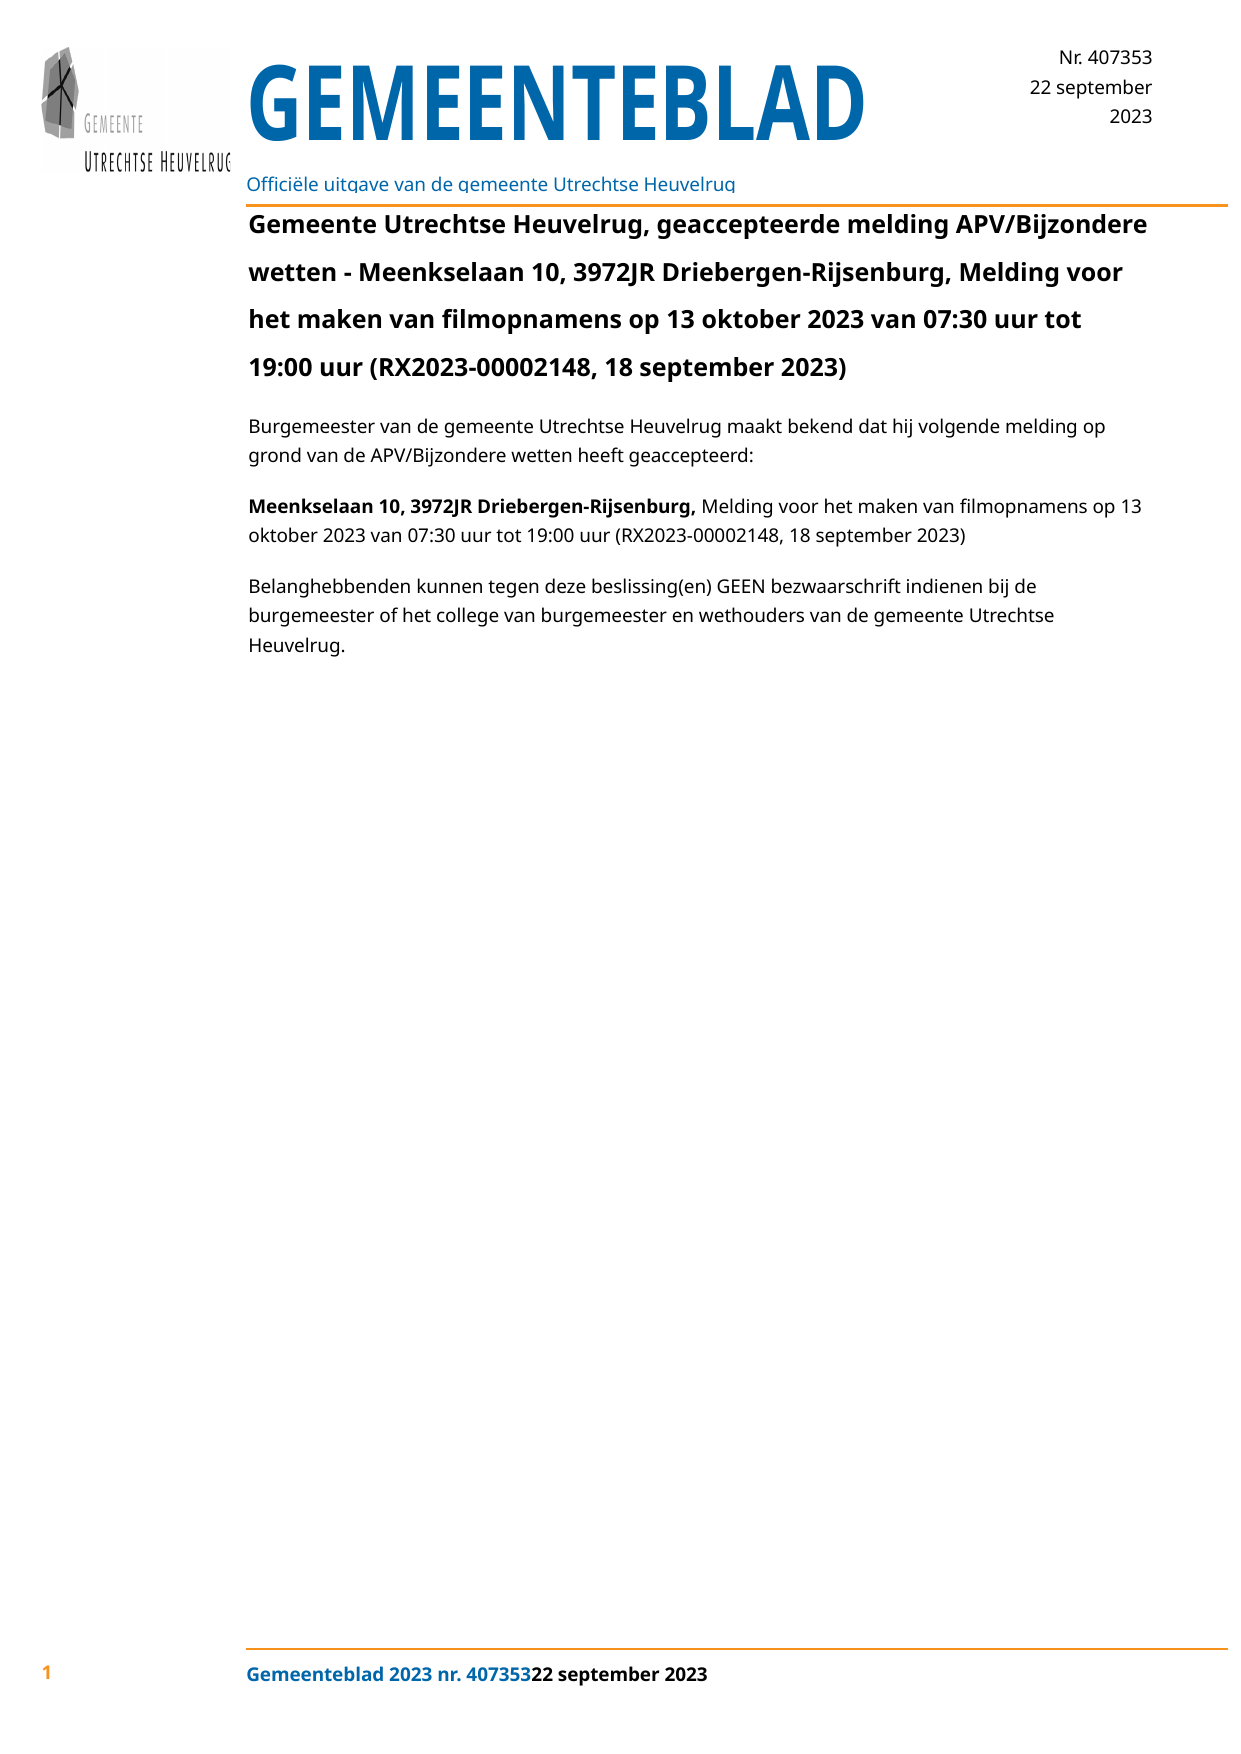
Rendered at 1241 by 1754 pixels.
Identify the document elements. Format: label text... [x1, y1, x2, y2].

text Burgemeester van de gemeente Utrechtse Heuvelrug maakt bekend dat hij volgende melding op grond van de APV/Bijzondere wetten heeft geaccepteerd: [248, 413, 1152, 468]
picture [41, 47, 231, 172]
text Gemeente Utrechtse Heuvelrug, geaccepteerde melding APV/Bijzondere wetten - Meenkselaan 10, 3972JR Driebergen-Rijsenburg, Melding voor het maken van filmopnamens op 13 oktober 2023 van 07:30 uur tot 19:00 uur (RX2023-00002148, 18 september 2023) [248, 207, 1152, 384]
text Meenkselaan 10, 3972JR Driebergen-Rijsenburg, Melding voor het maken van filmopnamens op 13 oktober 2023 van 07:30 uur tot 19:00 uur (RX2023-00002148, 18 september 2023) [248, 493, 1152, 548]
text Belanghebbenden kunnen tegen deze beslissing(en) GEEN bezwaarschrift indienen bij de burgemeester of het college van burgemeester en wethouders van de gemeente Utrechtse Heuvelrug. [248, 573, 1152, 658]
